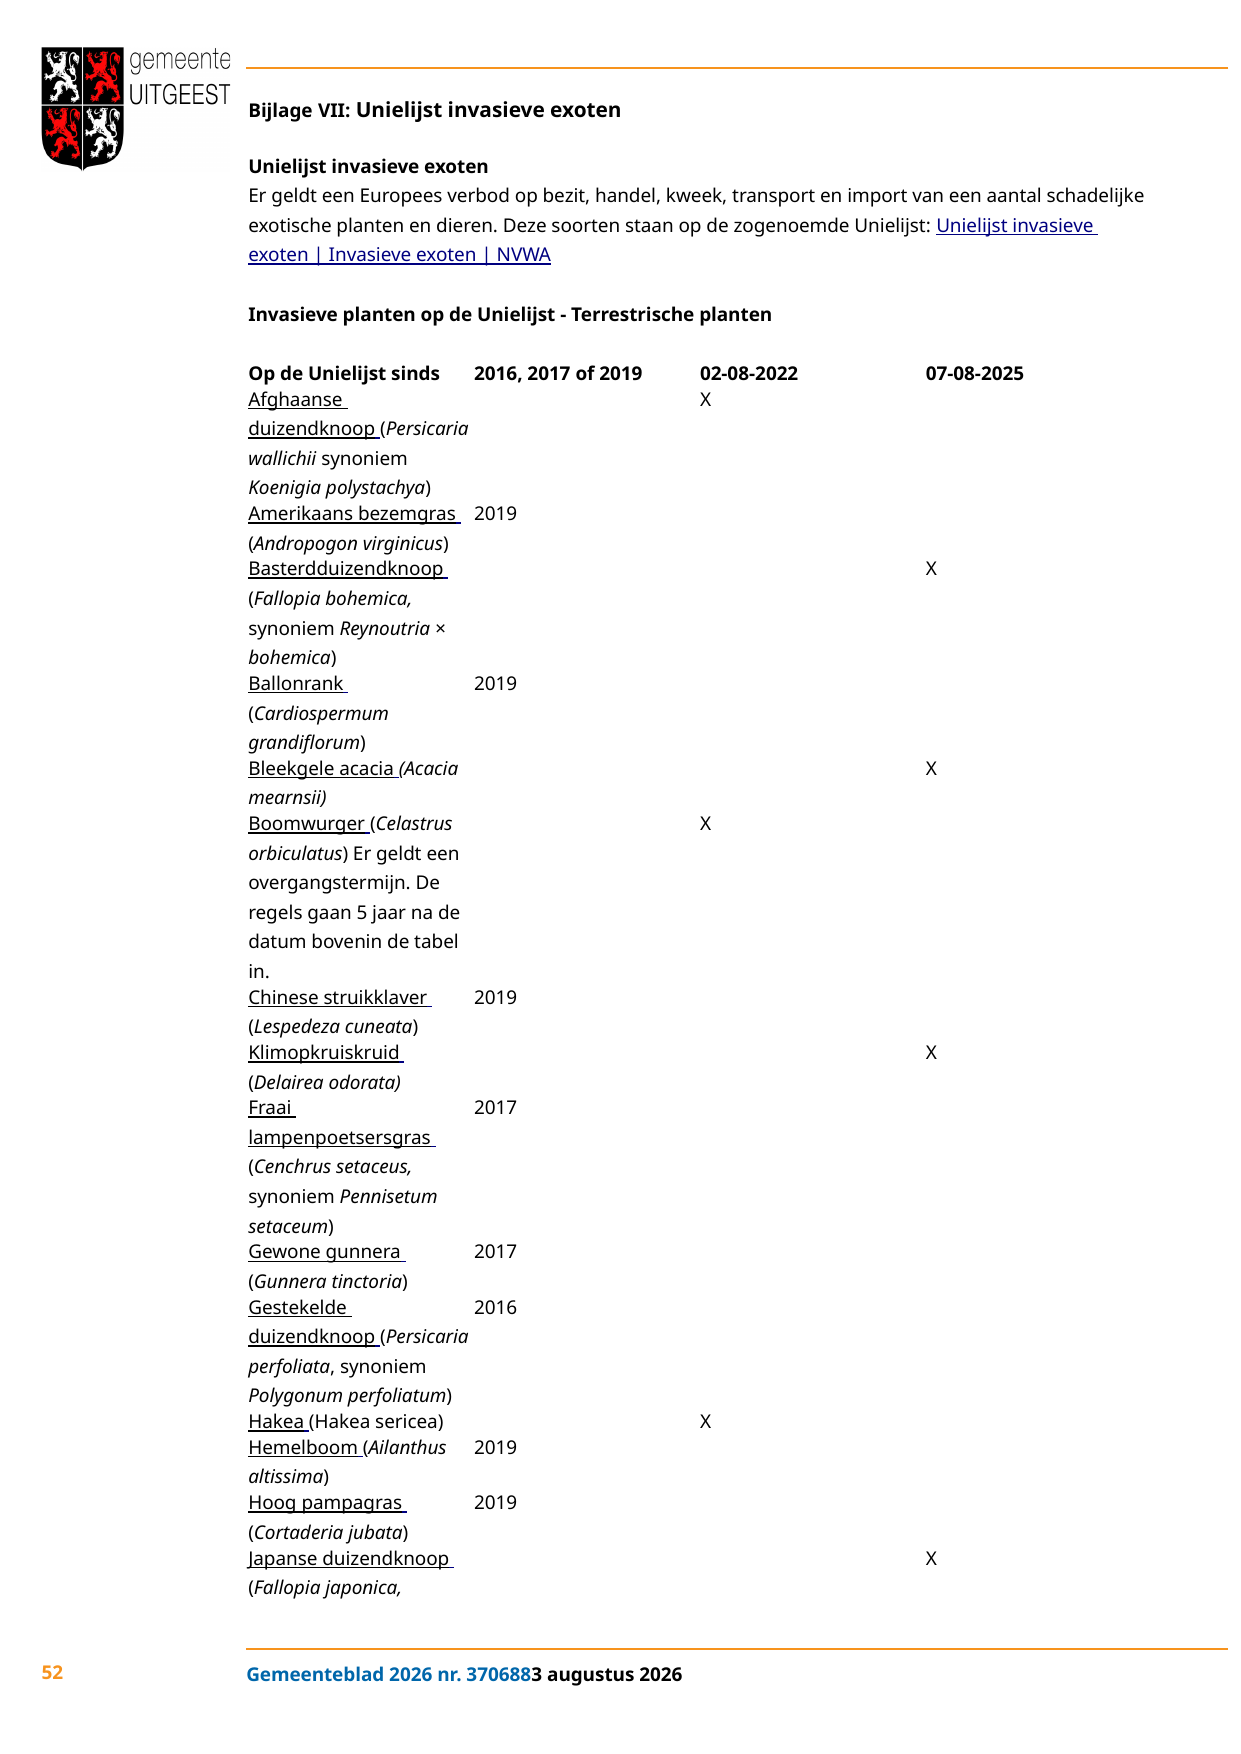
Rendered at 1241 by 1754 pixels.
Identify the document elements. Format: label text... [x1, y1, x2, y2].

table_cell 2019 [474, 500, 700, 556]
table_cell [700, 1545, 926, 1600]
table_cell [700, 1095, 926, 1239]
table_cell [926, 810, 1152, 984]
table_cell Bleekgele acacia (Acacia mearnsii) [248, 755, 474, 810]
table_cell [474, 1039, 700, 1094]
table_cell Hoog pampagras (Cortaderia jubata) [248, 1490, 474, 1545]
table_cell X [926, 1039, 1152, 1094]
table_cell [474, 556, 700, 670]
table_cell Gewone gunnera (Gunnera tinctoria) [248, 1239, 474, 1294]
table_cell Basterdduizendknoop (Fallopia bohemica, synoniem Reynoutria × bohemica) [248, 556, 474, 670]
table_cell [700, 1294, 926, 1408]
table_cell 2019 [474, 1490, 700, 1545]
table_cell X [700, 1409, 926, 1434]
text Er geldt een Europees verbod op bezit, handel, kweek, transport en import van een aantal schadelijke exotische planten en dieren. Deze soorten staan op de zogenoemde Unielijst: Unielijst invasieve exoten | Invasieve exoten | NVWA [248, 182, 1152, 267]
table_cell Japanse duizendknoop (Fallopia japonica, [248, 1545, 474, 1600]
table_cell Klimopkruiskruid (Delairea odorata) [248, 1039, 474, 1094]
table_cell Gestekelde duizendknoop (Persicaria perfoliata, synoniem Polygonum perfoliatum) [248, 1294, 474, 1408]
table_cell 2019 [474, 1434, 700, 1489]
table_cell 2017 [474, 1095, 700, 1239]
table_cell X [926, 1545, 1152, 1600]
table_header 2016, 2017 of 2019 [474, 360, 700, 386]
table_cell [700, 670, 926, 755]
table_header 07-08-2025 [926, 360, 1152, 386]
table_cell [474, 386, 700, 500]
table_cell Amerikaans bezemgras (Andropogon virginicus) [248, 500, 474, 556]
table_cell 2019 [474, 984, 700, 1039]
table_cell [474, 1545, 700, 1600]
table_cell [700, 1434, 926, 1489]
table_cell [700, 1039, 926, 1094]
table_header Op de Unielijst sinds [248, 360, 474, 386]
table_cell [474, 755, 700, 810]
table_cell Afghaanse duizendknoop (Persicaria wallichii synoniem Koenigia polystachya) [248, 386, 474, 500]
table_cell 2016 [474, 1294, 700, 1408]
table_cell [926, 1409, 1152, 1434]
table_cell [926, 670, 1152, 755]
table_cell [926, 1294, 1152, 1408]
text Unielijst invasieve exoten [248, 153, 1152, 179]
table_cell [926, 984, 1152, 1039]
table_cell [926, 1239, 1152, 1294]
table_cell [700, 500, 926, 556]
table_cell [926, 386, 1152, 500]
table_cell Hemelboom (Ailanthus altissima) [248, 1434, 474, 1489]
table_cell [926, 1095, 1152, 1239]
table_cell [700, 1239, 926, 1294]
table_cell Fraai lampenpoetsersgras (Cenchrus setaceus, synoniem Pennisetum setaceum) [248, 1095, 474, 1239]
table_cell [700, 984, 926, 1039]
table_cell [926, 1434, 1152, 1489]
table_cell Chinese struikklaver (Lespedeza cuneata) [248, 984, 474, 1039]
table_cell X [700, 810, 926, 984]
table_cell 2019 [474, 670, 700, 755]
table_cell Hakea (Hakea sericea) [248, 1409, 474, 1434]
table_cell X [700, 386, 926, 500]
text Bijlage VII: Unielijst invasieve exoten [248, 95, 1152, 123]
table_cell [700, 556, 926, 670]
table_cell [700, 1490, 926, 1545]
picture [41, 47, 231, 172]
table_cell [926, 500, 1152, 556]
table_cell 2017 [474, 1239, 700, 1294]
table_cell X [926, 755, 1152, 810]
table_cell [474, 1409, 700, 1434]
table_cell [926, 1490, 1152, 1545]
text Invasieve planten op de Unielijst - Terrestrische planten [248, 301, 1152, 327]
table_cell X [926, 556, 1152, 670]
table_cell Boomwurger (Celastrus orbiculatus) Er geldt een overgangstermijn. De regels gaan 5 jaar na de datum bovenin de tabel in. [248, 810, 474, 984]
table_cell Ballonrank (Cardiospermum grandiflorum) [248, 670, 474, 755]
table_cell [700, 755, 926, 810]
table_header 02-08-2022 [700, 360, 926, 386]
table_cell [474, 810, 700, 984]
